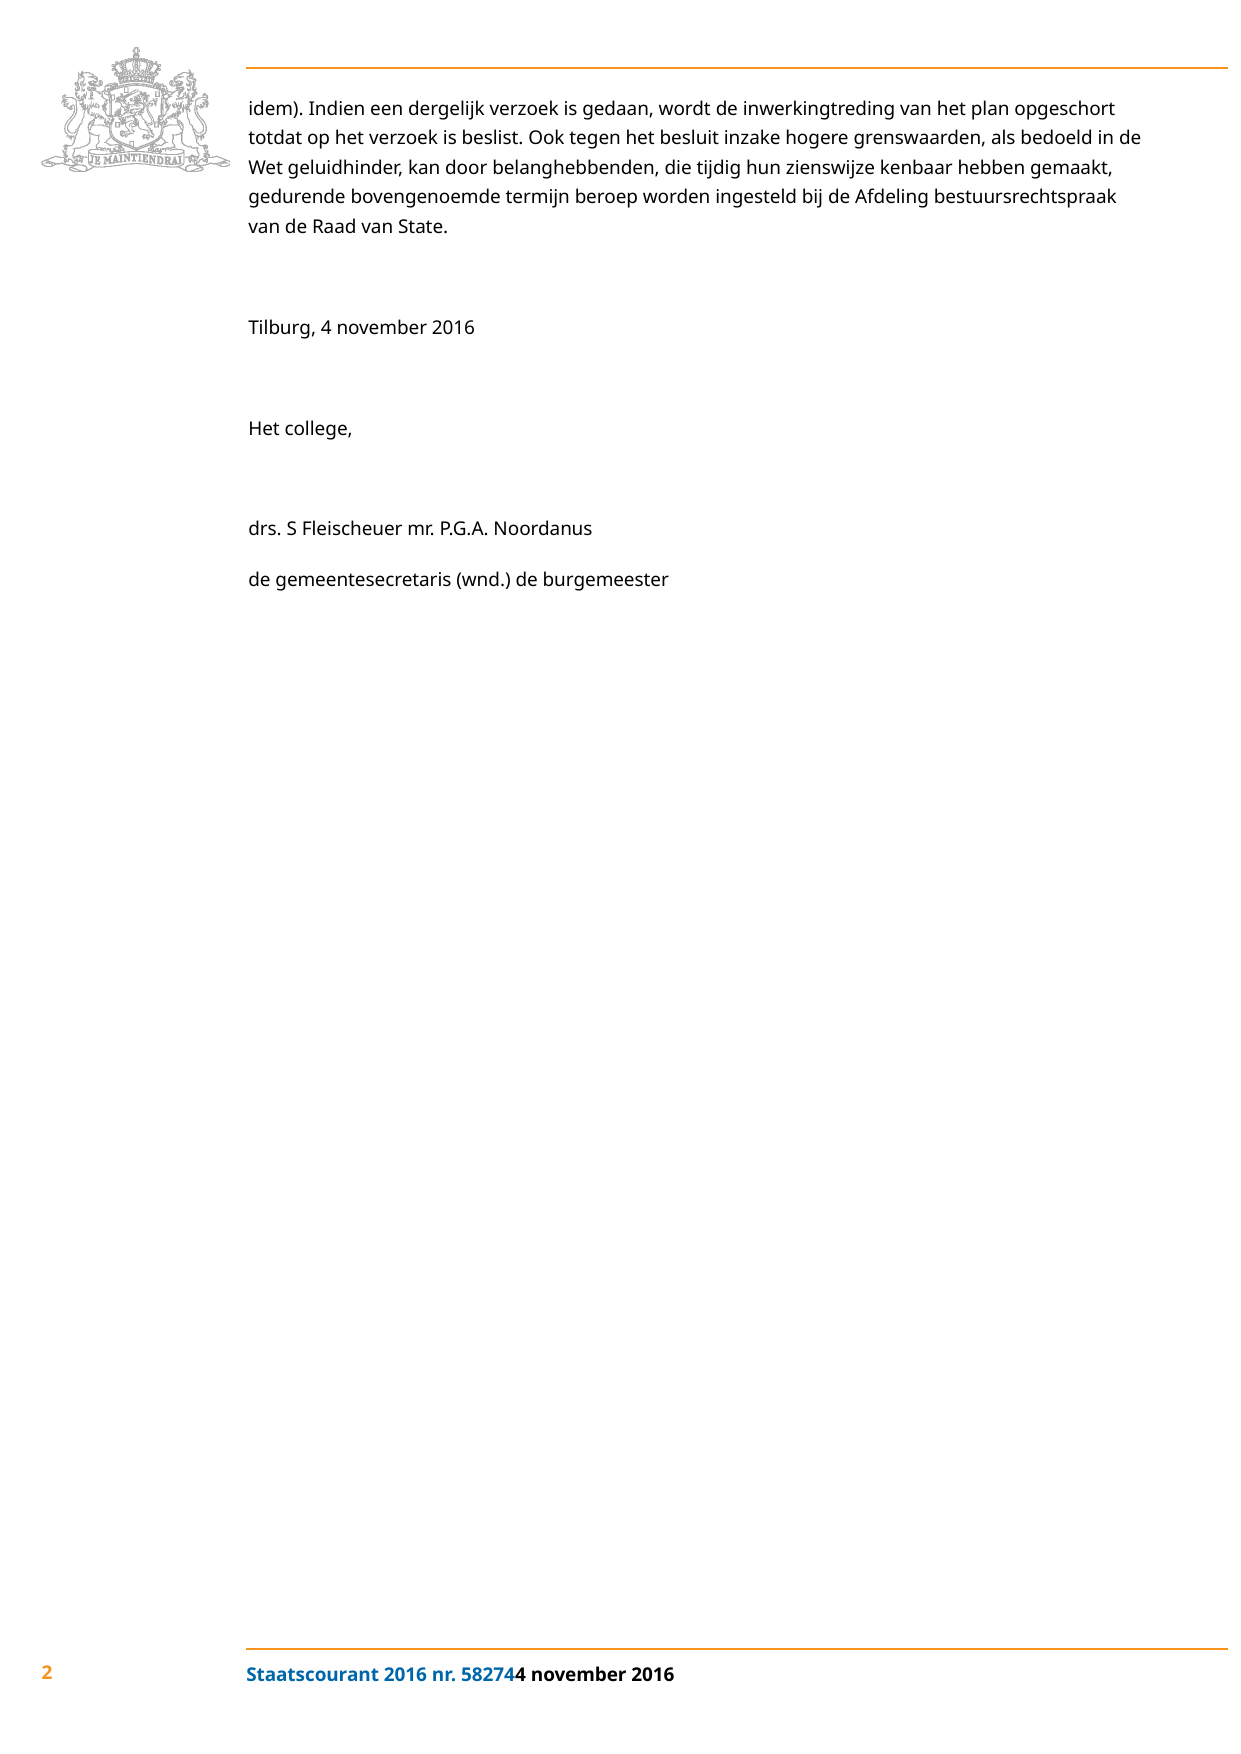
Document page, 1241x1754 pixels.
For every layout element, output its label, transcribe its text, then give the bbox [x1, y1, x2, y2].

text de gemeentesecretaris (wnd.) de burgemeester [248, 566, 1152, 592]
text Het college, [248, 415, 1152, 441]
text drs. S Fleischeuer mr. P.G.A. Noordanus [248, 516, 1152, 541]
text idem). Indien een dergelijk verzoek is gedaan, wordt de inwerkingtreding van het plan opgeschort totdat op het verzoek is beslist. Ook tegen het besluit inzake hogere grenswaarden, als bedoeld in de Wet geluidhinder, kan door belanghebbenden, die tijdig hun zienswijze kenbaar hebben gemaakt, gedurende bovengenoemde termijn beroep worden ingesteld bij de Afdeling bestuursrechtspraak van de Raad van State. [248, 95, 1152, 239]
text Tilburg, 4 november 2016 [248, 314, 1152, 340]
picture [41, 47, 231, 172]
